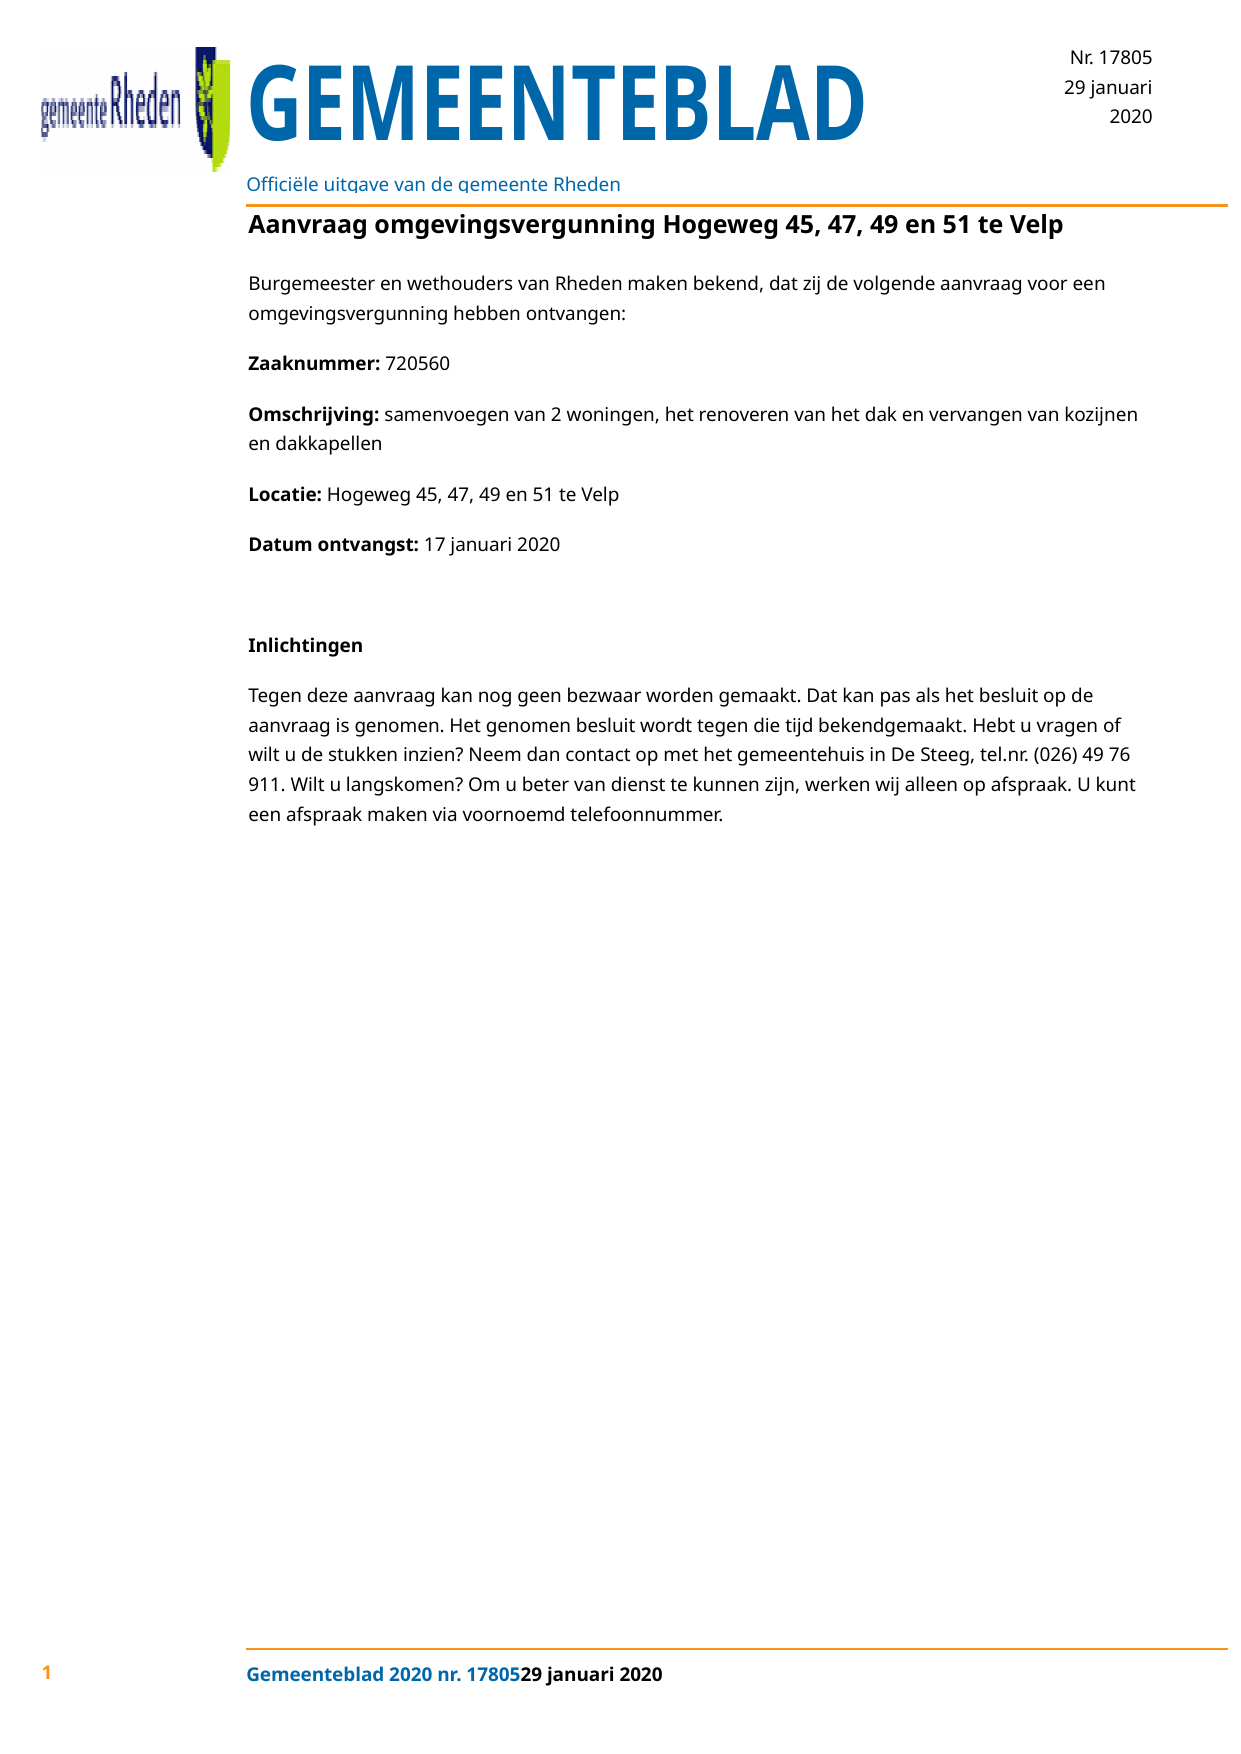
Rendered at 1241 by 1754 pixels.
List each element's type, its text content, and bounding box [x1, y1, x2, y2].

text Inlichtingen [248, 632, 1152, 658]
text Tegen deze aanvraag kan nog geen bezwaar worden gemaakt. Dat kan pas als het besluit op de aanvraag is genomen. Het genomen besluit wordt tegen die tijd bekendgemaakt. Hebt u vragen of wilt u de stukken inzien? Neem dan contact op met het gemeentehuis in De Steeg, tel.nr. (026) 49 76 911. Wilt u langskomen? Om u beter van dienst te kunnen zijn, werken wij alleen op afspraak. U kunt een afspraak maken via voornoemd telefoonnummer. [248, 682, 1152, 826]
text Zaaknummer: 720560 [248, 350, 1152, 376]
picture [41, 47, 231, 172]
text Burgemeester en wethouders van Rheden maken bekend, dat zij de volgende aanvraag voor een omgevingsvergunning hebben ontvangen: [248, 270, 1152, 326]
text Locatie: Hogeweg 45, 47, 49 en 51 te Velp [248, 481, 1152, 506]
text Omschrijving: samenvoegen van 2 woningen, het renoveren van het dak en vervangen van kozijnen en dakkapellen [248, 401, 1152, 456]
text Aanvraag omgevingsvergunning Hogeweg 45, 47, 49 en 51 te Velp [248, 207, 1152, 241]
text Datum ontvangst: 17 januari 2020 [248, 531, 1152, 557]
